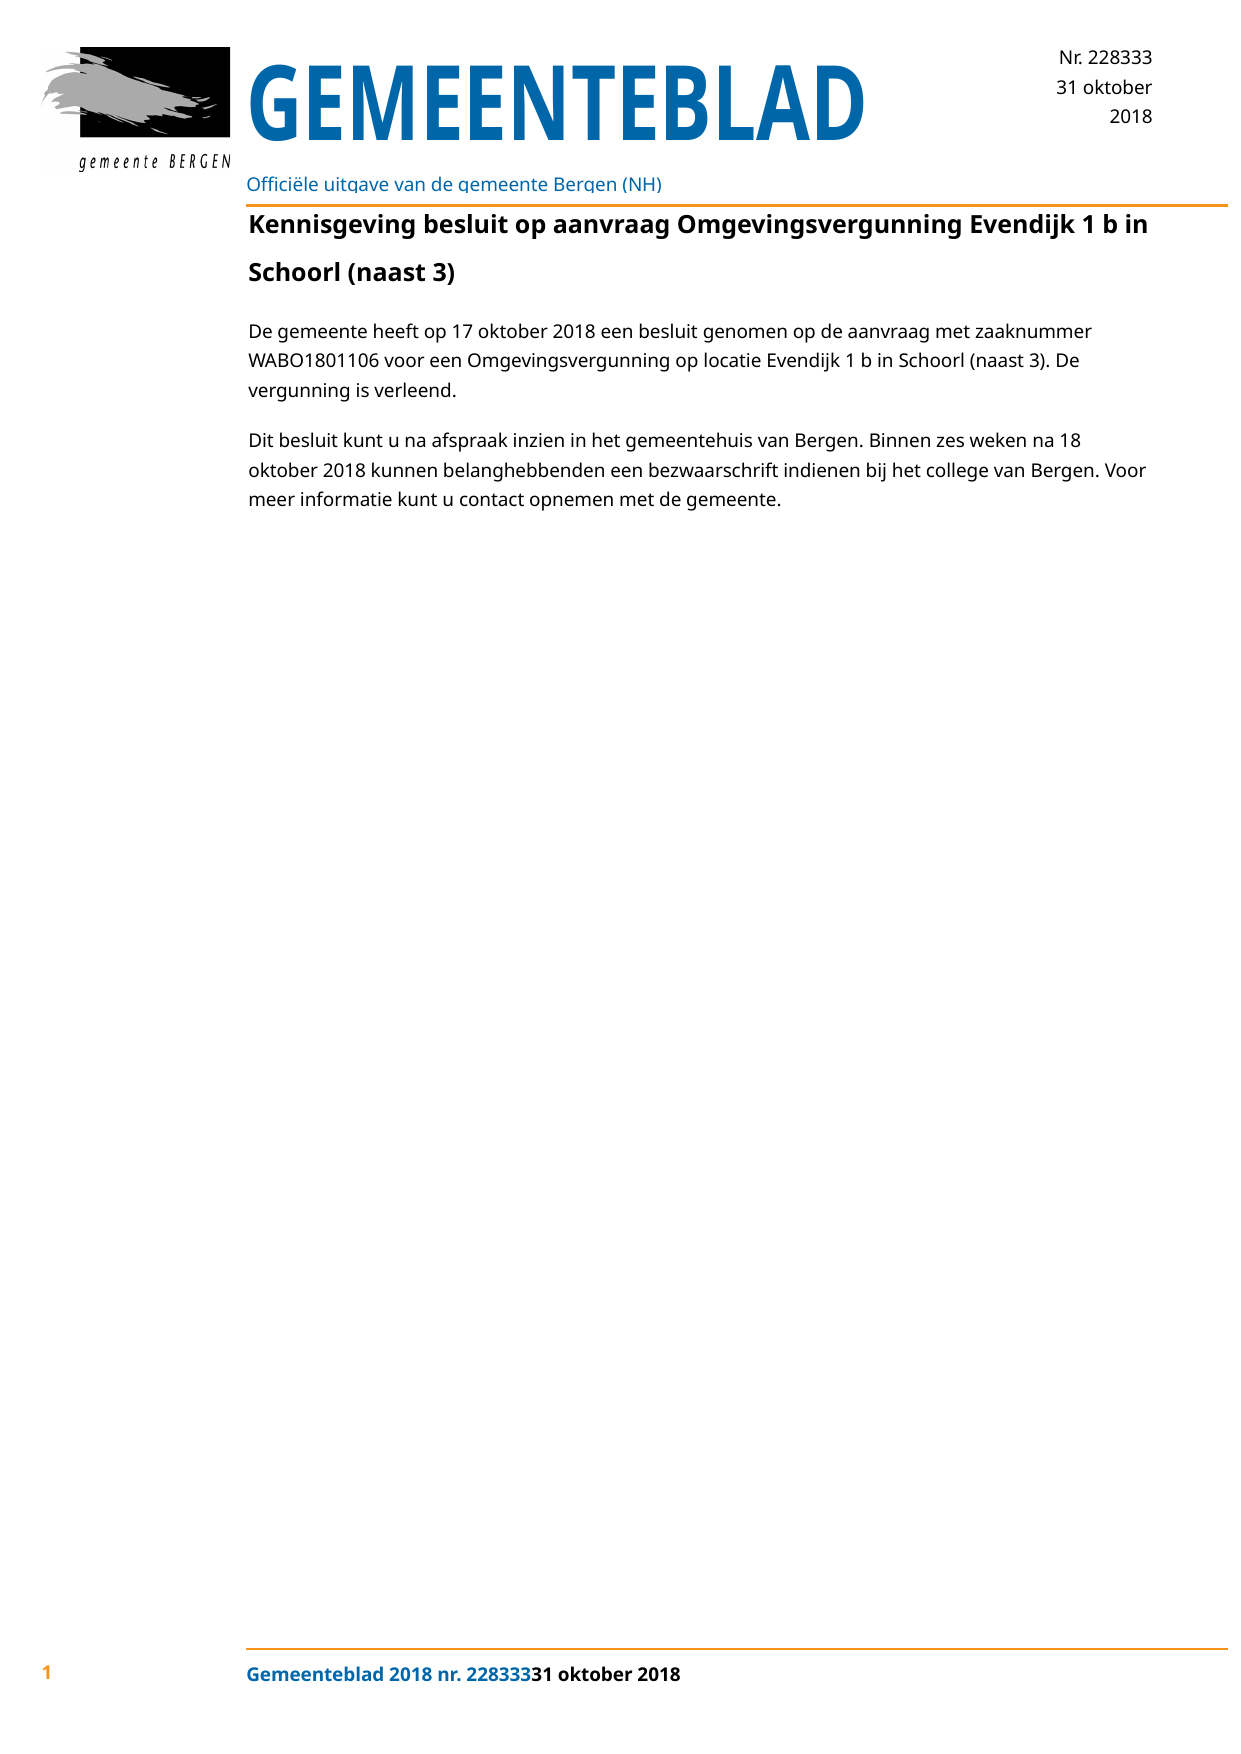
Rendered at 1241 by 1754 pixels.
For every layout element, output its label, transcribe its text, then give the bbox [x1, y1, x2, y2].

picture [41, 47, 231, 172]
text Dit besluit kunt u na afspraak inzien in het gemeentehuis van Bergen. Binnen zes weken na 18 oktober 2018 kunnen belanghebbenden een bezwaarschrift indienen bij het college van Bergen. Voor meer informatie kunt u contact opnemen met de gemeente. [248, 427, 1152, 512]
text De gemeente heeft op 17 oktober 2018 een besluit genomen op de aanvraag met zaaknummer WABO1801106 voor een Omgevingsvergunning op locatie Evendijk 1 b in Schoorl (naast 3). De vergunning is verleend. [248, 318, 1152, 403]
text Kennisgeving besluit op aanvraag Omgevingsvergunning Evendijk 1 b in Schoorl (naast 3) [248, 207, 1152, 288]
